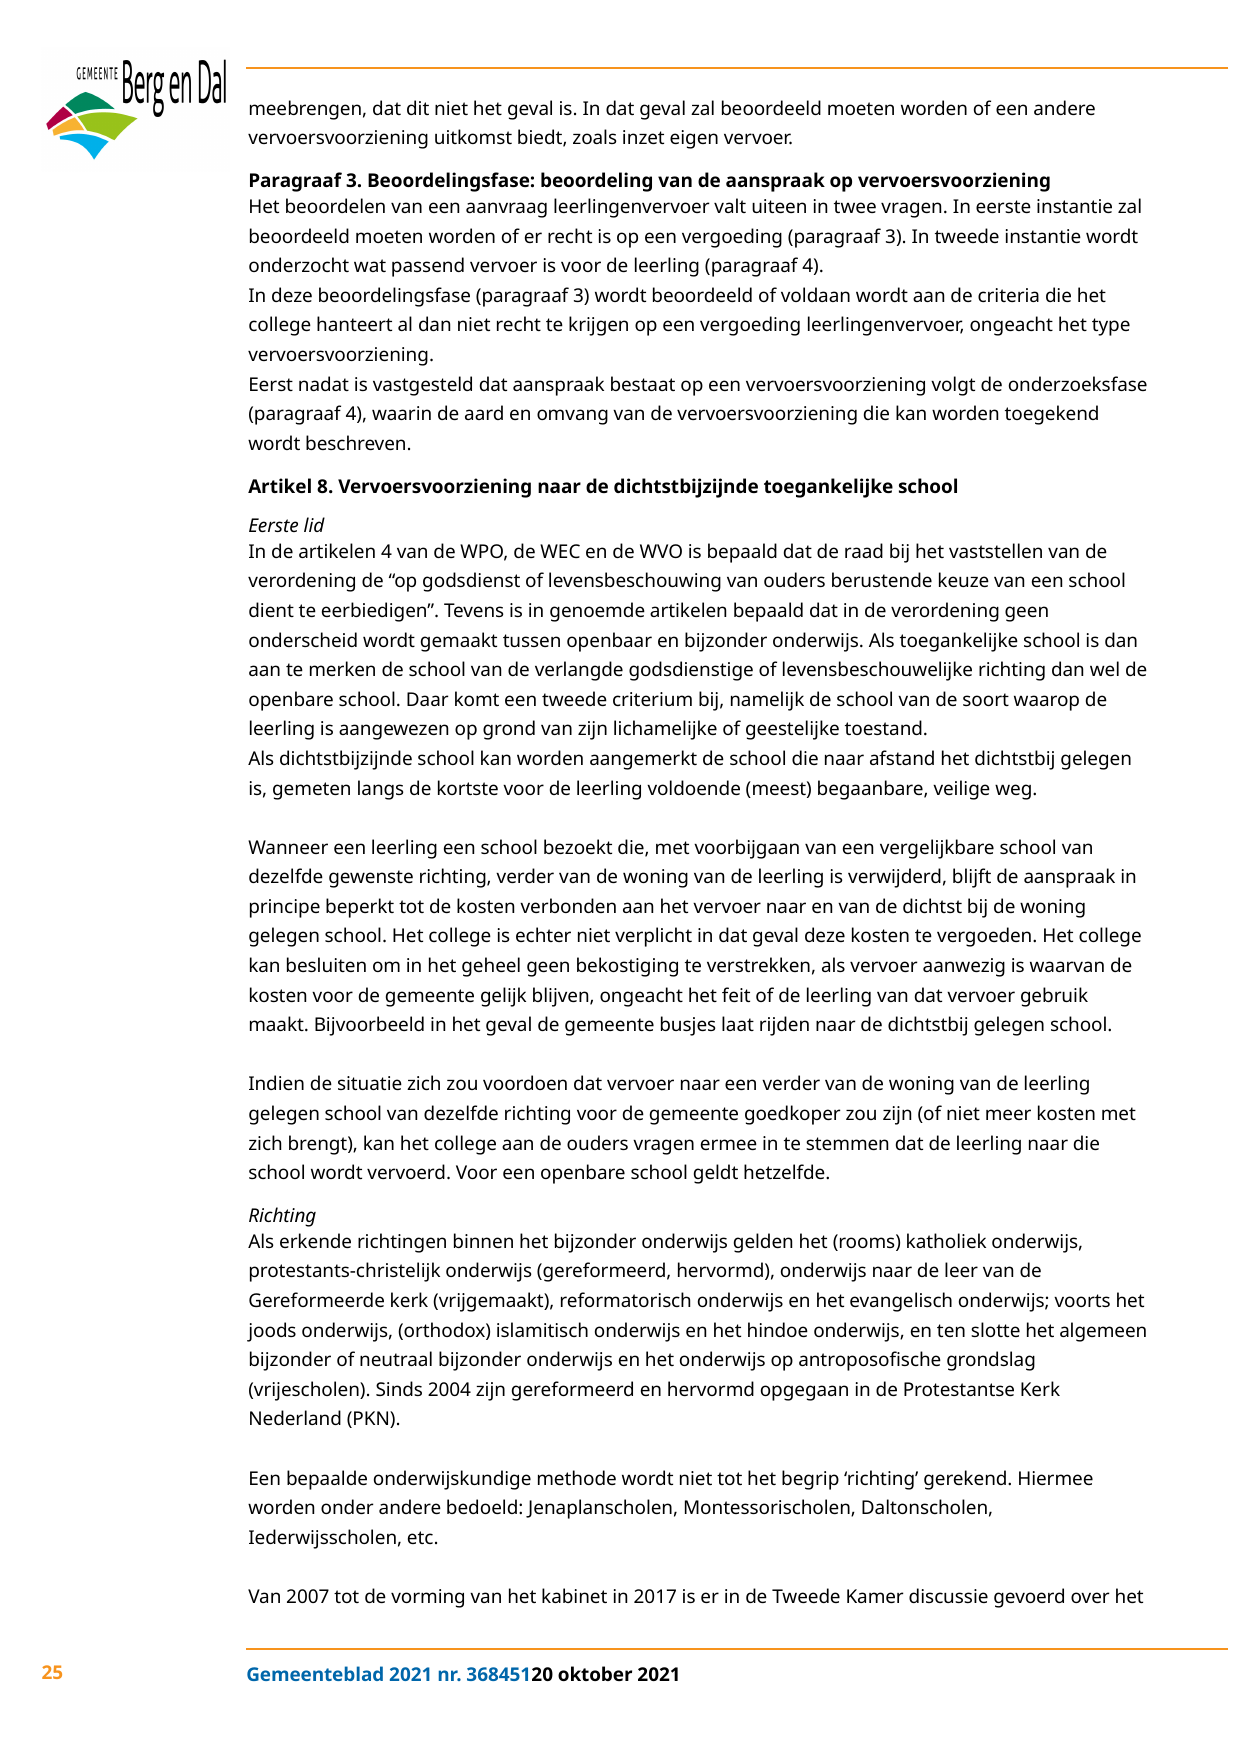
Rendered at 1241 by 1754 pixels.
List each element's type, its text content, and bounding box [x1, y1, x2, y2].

text Artikel 8. Vervoersvoorziening naar de dichtstbijzijnde toegankelijke school [248, 473, 1152, 499]
text meebrengen, dat dit niet het geval is. In dat geval zal beoordeeld moeten worden of een andere vervoersvoorziening uitkomst biedt, zoals inzet eigen vervoer. [248, 95, 1152, 150]
text Als erkende richtingen binnen het bijzonder onderwijs gelden het (rooms) katholiek onderwijs, protestants-christelijk onderwijs (gereformeerd, hervormd), onderwijs naar de leer van de Gereformeerde kerk (vrijgemaakt), reformatorisch onderwijs en het evangelisch onderwijs; voorts het joods onderwijs, (orthodox) islamitisch onderwijs en het hindoe onderwijs, en ten slotte het algemeen bijzonder of neutraal bijzonder onderwijs en het onderwijs op antroposofische grondslag (vrijescholen). Sinds 2004 zijn gereformeerd en hervormd opgegaan in de Protestantse Kerk Nederland (PKN). [248, 1228, 1152, 1431]
picture [41, 47, 231, 172]
text Paragraaf 3. Beoordelingsfase: beoordeling van de aanspraak op vervoersvoorziening [248, 167, 1152, 193]
text Eerste lid [248, 512, 1152, 538]
text Eerst nadat is vastgesteld dat aanspraak bestaat op een vervoersvoorziening volgt de onderzoeksfase (paragraaf 4), waarin de aard en omvang van de vervoersvoorziening die kan worden toegekend wordt beschreven. [248, 371, 1152, 456]
text Het beoordelen van een aanvraag leerlingenvervoer valt uiteen in twee vragen. In eerste instantie zal beoordeeld moeten worden of er recht is op een vergoeding (paragraaf 3). In tweede instantie wordt onderzocht wat passend vervoer is voor de leerling (paragraaf 4). [248, 193, 1152, 278]
text Richting [248, 1202, 1152, 1228]
text Als dichtstbijzijnde school kan worden aangemerkt de school die naar afstand het dichtstbij gelegen is, gemeten langs de kortste voor de leerling voldoende (meest) begaanbare, veilige weg. [248, 745, 1152, 800]
text Van 2007 tot de vorming van het kabinet in 2017 is er in de Tweede Kamer discussie gevoerd over het [248, 1583, 1152, 1609]
text In de artikelen 4 van de WPO, de WEC en de WVO is bepaald dat de raad bij het vaststellen van de verordening de “op godsdienst of levensbeschouwing van ouders berustende keuze van een school dient te eerbiedigen”. Tevens is in genoemde artikelen bepaald dat in de verordening geen onderscheid wordt gemaakt tussen openbaar en bijzonder onderwijs. Als toegankelijke school is dan aan te merken de school van de verlangde godsdienstige of levensbeschouwelijke richting dan wel de openbare school. Daar komt een tweede criterium bij, namelijk de school van de soort waarop de leerling is aangewezen op grond van zijn lichamelijke of geestelijke toestand. [248, 538, 1152, 741]
text Wanneer een leerling een school bezoekt die, met voorbijgaan van een vergelijkbare school van dezelfde gewenste richting, verder van de woning van de leerling is verwijderd, blijft de aanspraak in principe beperkt tot de kosten verbonden aan het vervoer naar en van de dichtst bij de woning gelegen school. Het college is echter niet verplicht in dat geval deze kosten te vergoeden. Het college kan besluiten om in het geheel geen bekostiging te verstrekken, als vervoer aanwezig is waarvan de kosten voor de gemeente gelijk blijven, ongeacht het feit of de leerling van dat vervoer gebruik maakt. Bijvoorbeeld in het geval de gemeente busjes laat rijden naar de dichtstbij gelegen school. [248, 834, 1152, 1037]
text In deze beoordelingsfase (paragraaf 3) wordt beoordeeld of voldaan wordt aan de criteria die het college hanteert al dan niet recht te krijgen op een vergoeding leerlingenvervoer, ongeacht het type vervoersvoorziening. [248, 282, 1152, 367]
text Indien de situatie zich zou voordoen dat vervoer naar een verder van de woning van de leerling gelegen school van dezelfde richting voor de gemeente goedkoper zou zijn (of niet meer kosten met zich brengt), kan het college aan de ouders vragen ermee in te stemmen dat de leerling naar die school wordt vervoerd. Voor een openbare school geldt hetzelfde. [248, 1071, 1152, 1185]
text Een bepaalde onderwijskundige methode wordt niet tot het begrip ‘richting’ gerekend. Hiermee worden onder andere bedoeld: Jenaplanscholen, Montessorischolen, Daltonscholen, Iederwijsscholen, etc. [248, 1465, 1152, 1550]
